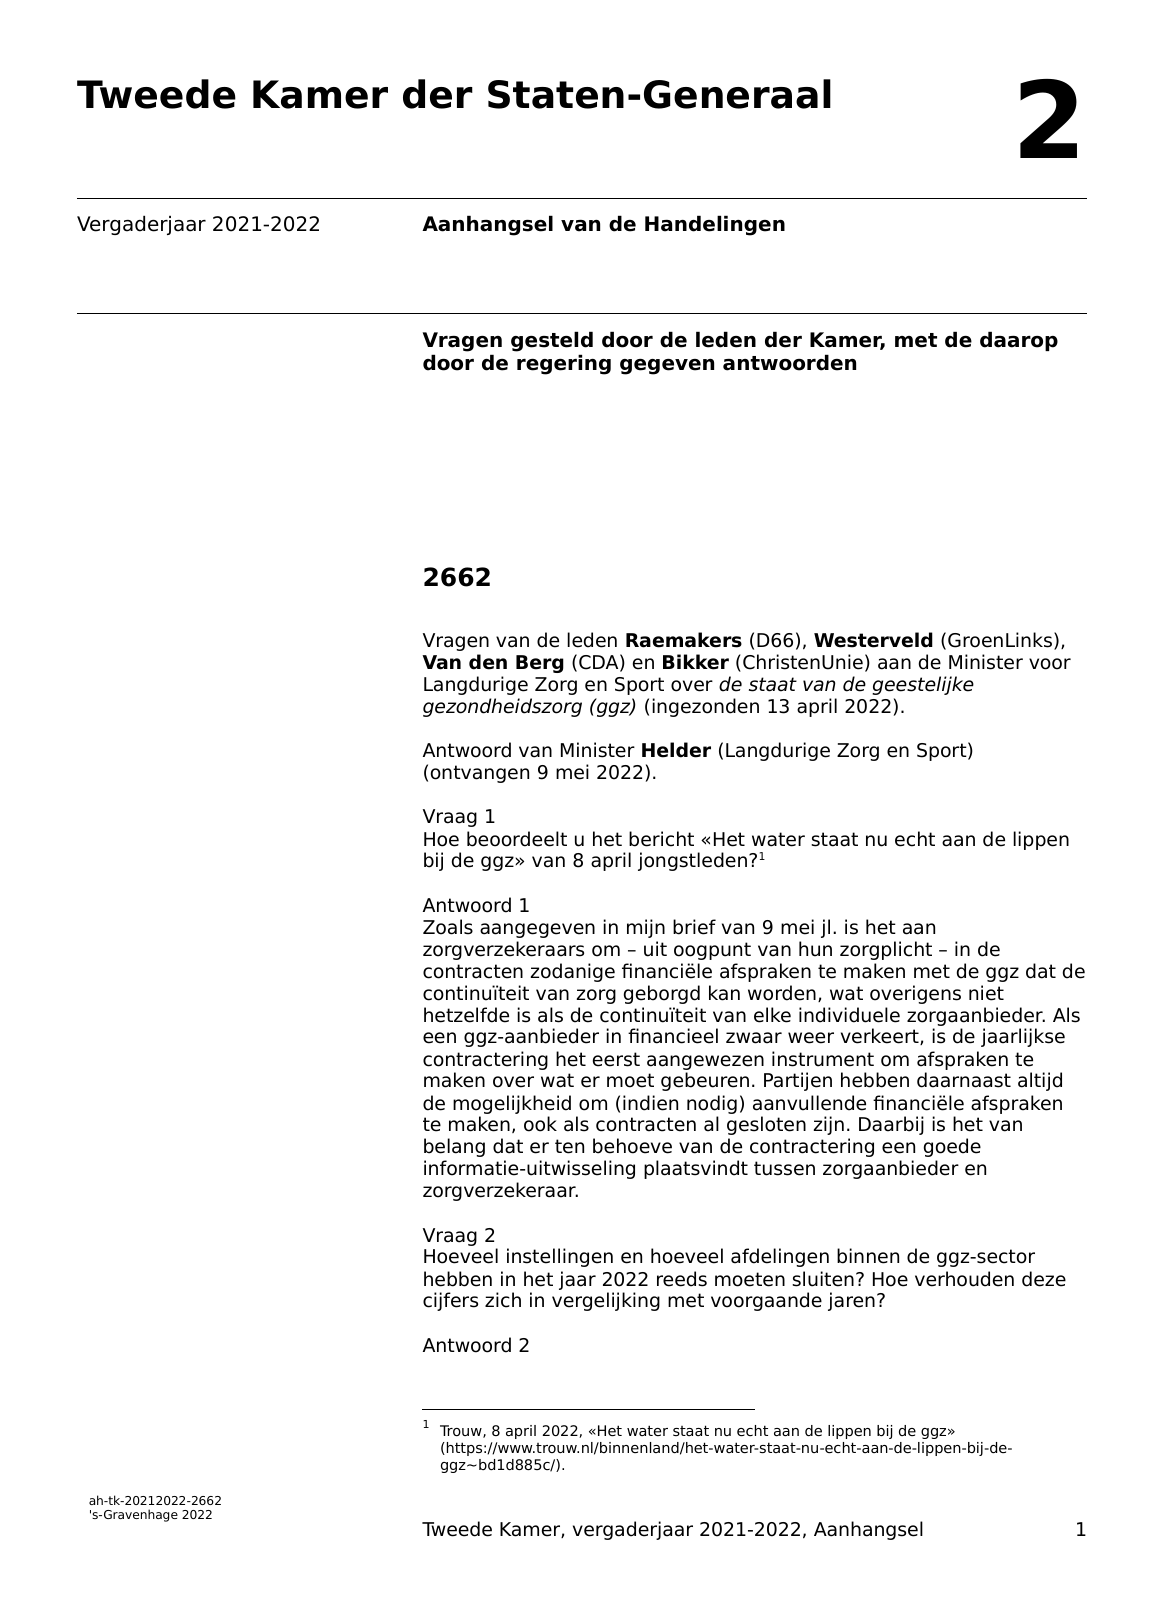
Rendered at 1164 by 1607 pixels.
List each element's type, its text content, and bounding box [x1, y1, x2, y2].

table_header 2 [886, 59, 1087, 198]
text ah-tk-20212022-2662 [88, 1494, 323, 1508]
text Vraag 1 [422, 806, 1087, 828]
text Hoeveel instellingen en hoeveel afdelingen binnen de ggz-sector hebben in het jaar 2022 reeds moeten sluiten? Hoe verhouden deze cijfers zich in vergelijking met voorgaande jaren? [422, 1246, 1087, 1312]
text Antwoord van Minister Helder (Langdurige Zorg en Sport) (ontvangen 9 mei 2022). [422, 740, 1087, 784]
table_header Tweede Kamer der Staten-Generaal [77, 59, 886, 198]
text Antwoord 1 [422, 894, 1087, 917]
text Vraag 2 [422, 1224, 1087, 1246]
table_cell Vragen gesteld door de leden der Kamer, met de daarop door de regering gegeven antwoorden [422, 314, 1087, 375]
text Vragen van de leden Raemakers (D66), Westerveld (GroenLinks), Van den Berg (CDA) en Bikker (ChristenUnie) aan de Minister voor Langdurige Zorg en Sport over de staat van de geestelijke gezondheidszorg (ggz) (ingezonden 13 april 2022). [422, 630, 1087, 718]
text Zoals aangegeven in mijn brief van 9 mei jl. is het aan zorgverzekeraars om – uit oogpunt van hun zorgplicht – in de contracten zodanige financiële afspraken te maken met de ggz dat de continuïteit van zorg geborgd kan worden, wat overigens niet hetzelfde is als de continuïteit van elke individuele zorgaanbieder. Als een ggz-aanbieder in financieel zwaar weer verkeert, is de jaarlijkse contractering het eerst aangewezen instrument om afspraken te maken over wat er moet gebeuren. Partijen hebben daarnaast altijd de mogelijkheid om (indien nodig) aanvullende financiële afspraken te maken, ook als contracten al gesloten zijn. Daarbij is het van belang dat er ten behoeve van de contractering een goede informatie-uitwisseling plaatsvindt tussen zorgaanbieder en zorgverzekeraar. [422, 917, 1087, 1202]
text Antwoord 2 [422, 1334, 1087, 1357]
text Hoe beoordeelt u het bericht «Het water staat nu echt aan de lippen bij de ggz» van 8 april jongstleden? [422, 828, 1087, 872]
text 2662 [422, 563, 1087, 592]
table_cell [77, 314, 422, 375]
table_cell Aanhangsel van de Handelingen [422, 199, 1087, 313]
table_cell Vergaderjaar 2021-2022 [77, 199, 422, 313]
text Trouw, 8 april 2022, «Het water staat nu echt aan de lippen bij de ggz» (https://www.trouw.nl/binnenland/het-water-staat-nu-echt-aan-de-lippen-bij-de-ggz~bd1d885c/). [422, 1418, 1087, 1474]
text 's-Gravenhage 2022 [88, 1508, 323, 1522]
